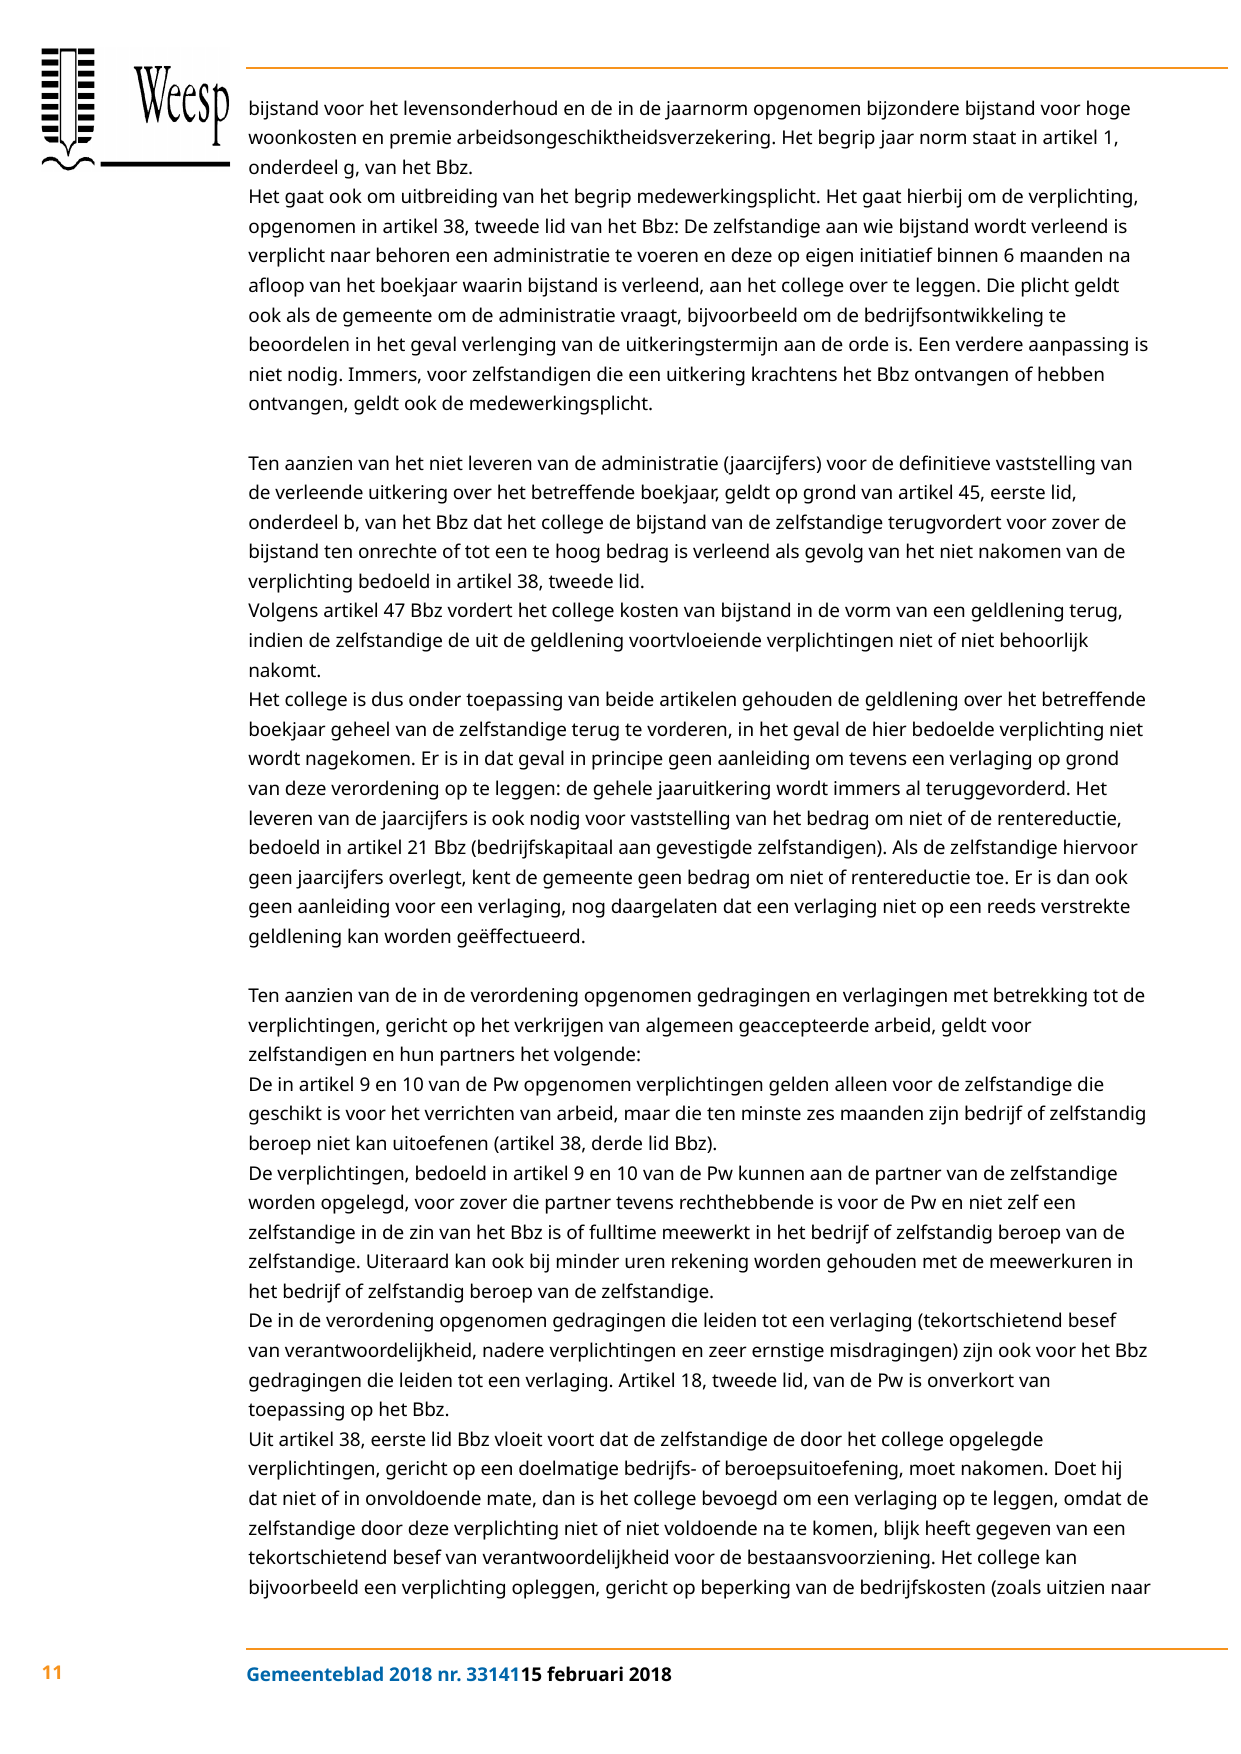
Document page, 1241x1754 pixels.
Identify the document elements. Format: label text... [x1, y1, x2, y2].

picture [41, 47, 231, 172]
text Ten aanzien van de in de verordening opgenomen gedragingen en verlagingen met betrekking tot de verplichtingen, gericht op het verkrijgen van algemeen geaccepteerde arbeid, geldt voor zelfstandigen en hun partners het volgende: [248, 982, 1152, 1067]
text De in de verordening opgenomen gedragingen die leiden tot een verlaging (tekortschietend besef van verantwoordelijkheid, nadere verplichtingen en zeer ernstige misdragingen) zijn ook voor het Bbz gedragingen die leiden tot een verlaging. Artikel 18, tweede lid, van de Pw is onverkort van toepassing op het Bbz. [248, 1308, 1152, 1422]
text Uit artikel 38, eerste lid Bbz vloeit voort dat de zelfstandige de door het college opgelegde verplichtingen, gericht op een doelmatige bedrijfs- of beroepsuitoefening, moet nakomen. Doet hij dat niet of in onvoldoende mate, dan is het college bevoegd om een verlaging op te leggen, omdat de zelfstandige door deze verplichting niet of niet voldoende na te komen, blijk heeft gegeven van een tekortschietend besef van verantwoordelijkheid voor de bestaansvoorziening. Het college kan bijvoorbeeld een verplichting opleggen, gericht op beperking van de bedrijfskosten (zoals uitzien naar [248, 1426, 1152, 1600]
text Volgens artikel 47 Bbz vordert het college kosten van bijstand in de vorm van een geldlening terug, indien de zelfstandige de uit de geldlening voortvloeiende verplichtingen niet of niet behoorlijk nakomt. [248, 598, 1152, 683]
text De in artikel 9 en 10 van de Pw opgenomen verplichtingen gelden alleen voor de zelfstandige die geschikt is voor het verrichten van arbeid, maar die ten minste zes maanden zijn bedrijf of zelfstandig beroep niet kan uitoefenen (artikel 38, derde lid Bbz). [248, 1071, 1152, 1156]
text De verplichtingen, bedoeld in artikel 9 en 10 van de Pw kunnen aan de partner van de zelfstandige worden opgelegd, voor zover die partner tevens rechthebbende is voor de Pw en niet zelf een zelfstandige in de zin van het Bbz is of fulltime meewerkt in het bedrijf of zelfstandig beroep van de zelfstandige. Uiteraard kan ook bij minder uren rekening worden gehouden met de meewerkuren in het bedrijf of zelfstandig beroep van de zelfstandige. [248, 1160, 1152, 1304]
text Het college is dus onder toepassing van beide artikelen gehouden de geldlening over het betreffende boekjaar geheel van de zelfstandige terug te vorderen, in het geval de hier bedoelde verplichting niet wordt nagekomen. Er is in dat geval in principe geen aanleiding om tevens een verlaging op grond van deze verordening op te leggen: de gehele jaaruitkering wordt immers al teruggevorderd. Het leveren van de jaarcijfers is ook nodig voor vaststelling van het bedrag om niet of de rentereductie, bedoeld in artikel 21 Bbz (bedrijfskapitaal aan gevestigde zelfstandigen). Als de zelfstandige hiervoor geen jaarcijfers overlegt, kent de gemeente geen bedrag om niet of rentereductie toe. Er is dan ook geen aanleiding voor een verlaging, nog daargelaten dat een verlaging niet op een reeds verstrekte geldlening kan worden geëffectueerd. [248, 686, 1152, 949]
text bijstand voor het levensonderhoud en de in de jaarnorm opgenomen bijzondere bijstand voor hoge woonkosten en premie arbeidsongeschiktheidsverzekering. Het begrip jaar norm staat in artikel 1, onderdeel g, van het Bbz. [248, 95, 1152, 180]
text Ten aanzien van het niet leveren van de administratie (jaarcijfers) voor de definitieve vaststelling van de verleende uitkering over het betreffende boekjaar, geldt op grond van artikel 45, eerste lid, onderdeel b, van het Bbz dat het college de bijstand van de zelfstandige terugvordert voor zover de bijstand ten onrechte of tot een te hoog bedrag is verleend als gevolg van het niet nakomen van de verplichting bedoeld in artikel 38, tweede lid. [248, 450, 1152, 594]
text Het gaat ook om uitbreiding van het begrip medewerkingsplicht. Het gaat hierbij om de verplichting, opgenomen in artikel 38, tweede lid van het Bbz: De zelfstandige aan wie bijstand wordt verleend is verplicht naar behoren een administratie te voeren en deze op eigen initiatief binnen 6 maanden na afloop van het boekjaar waarin bijstand is verleend, aan het college over te leggen. Die plicht geldt ook als de gemeente om de administratie vraagt, bijvoorbeeld om de bedrijfsontwikkeling te beoordelen in het geval verlenging van de uitkeringstermijn aan de orde is. Een verdere aanpassing is niet nodig. Immers, voor zelfstandigen die een uitkering krachtens het Bbz ontvangen of hebben ontvangen, geldt ook de medewerkingsplicht. [248, 183, 1152, 416]
